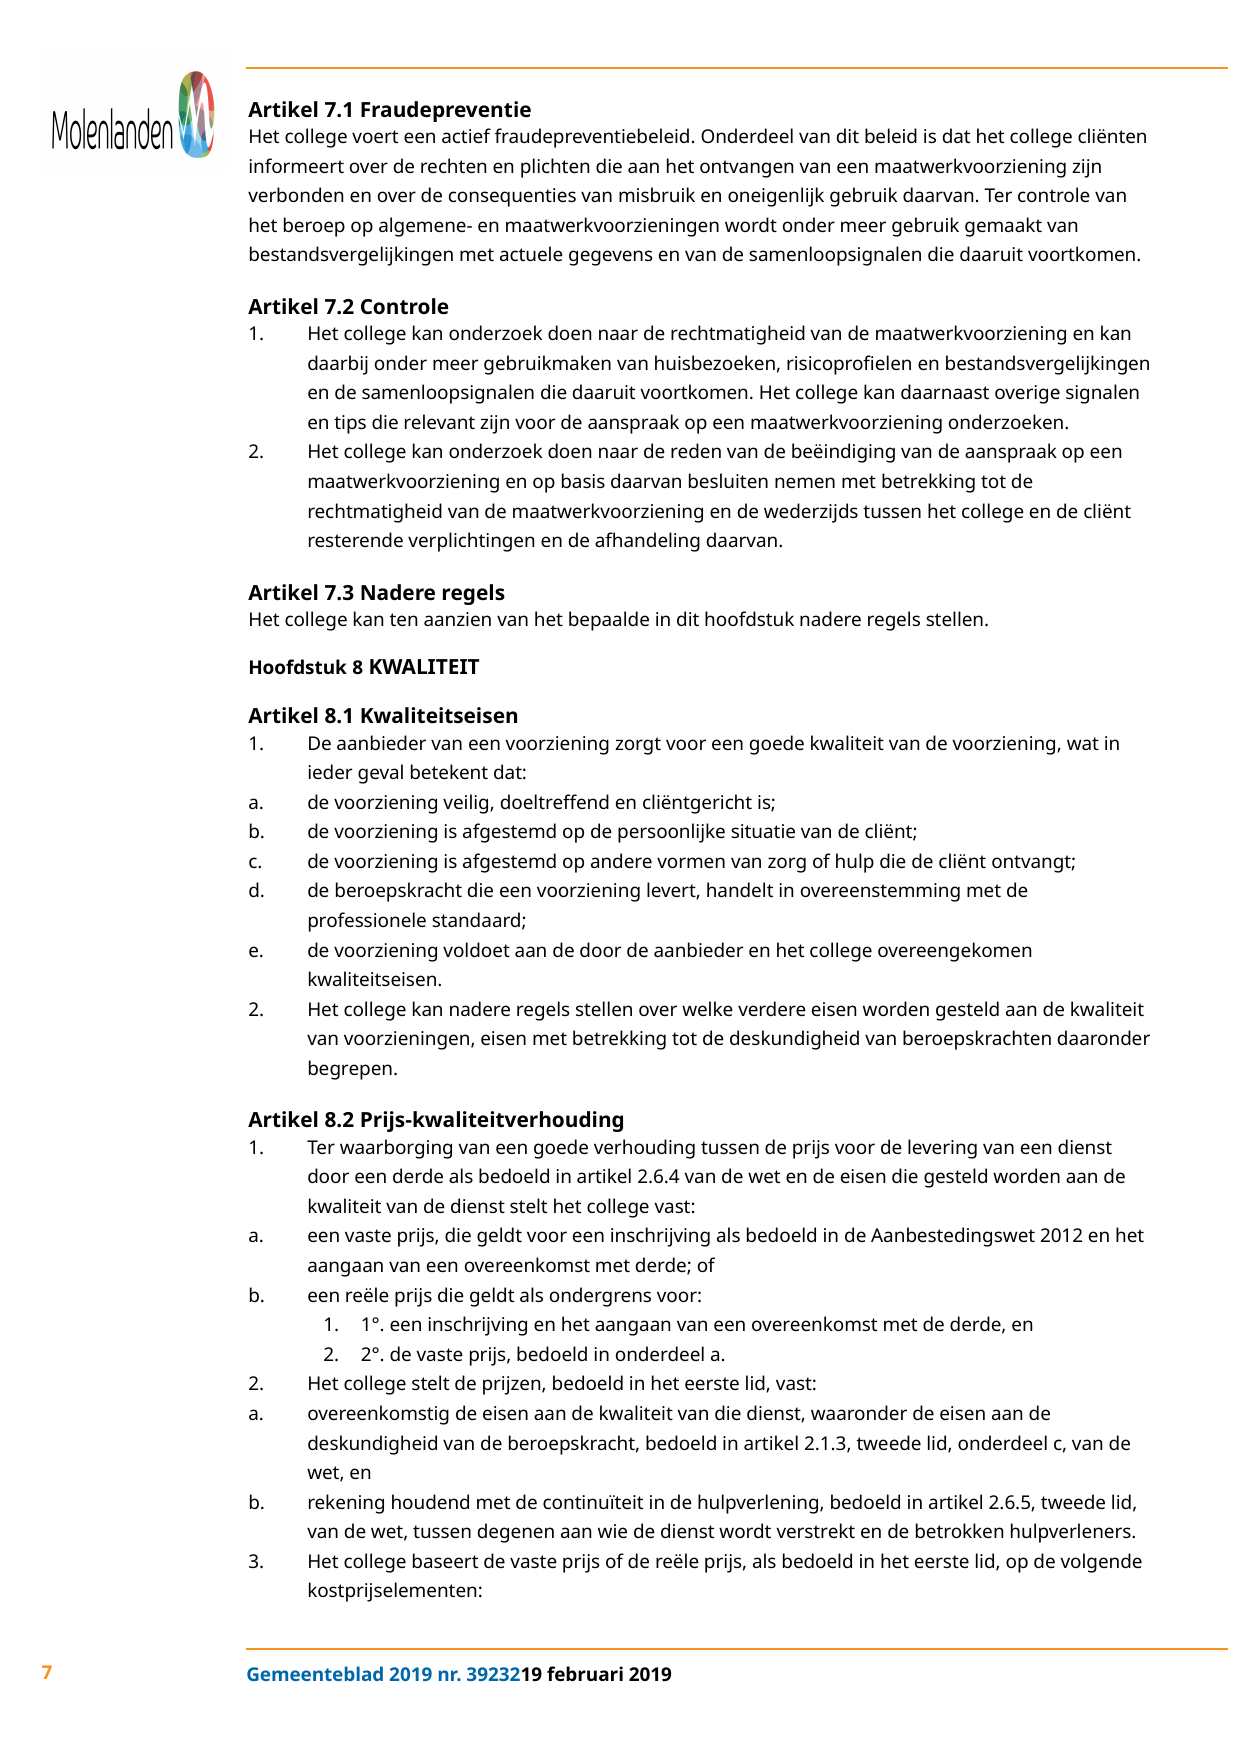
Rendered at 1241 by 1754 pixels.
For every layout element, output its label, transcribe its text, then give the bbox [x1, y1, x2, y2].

list Het college stelt de prijzen, bedoeld in het eerste lid, vast: [248, 1371, 1152, 1396]
text Het college voert een actief fraudepreventiebeleid. Onderdeel van dit beleid is dat het college cliënten informeert over de rechten en plichten die aan het ontvangen van een maatwerkvoorziening zijn verbonden en over de consequenties van misbruik en oneigenlijk gebruik daarvan. Ter controle van het beroep op algemene- en maatwerkvoorzieningen wordt onder meer gebruik gemaakt van bestandsvergelijkingen met actuele gegevens en van de samenloopsignalen die daaruit voortkomen. [248, 123, 1152, 267]
list de voorziening veilig, doeltreffend en cliëntgericht is; [248, 789, 1152, 814]
list Het college kan nadere regels stellen over welke verdere eisen worden gesteld aan de kwaliteit van voorzieningen, eisen met betrekking tot de deskundigheid van beroepskrachten daaronder begrepen. [248, 996, 1152, 1081]
list Het college kan onderzoek doen naar de rechtmatigheid van de maatwerkvoorziening en kan daarbij onder meer gebruikmaken van huisbezoeken, risicoprofielen en bestandsvergelijkingen en de samenloopsignalen die daaruit voortkomen. Het college kan daarnaast overige signalen en tips die relevant zijn voor de aanspraak op een maatwerkvoorziening onderzoeken. [248, 320, 1152, 435]
text Artikel 7.1 Fraudepreventie [248, 95, 1152, 123]
text Artikel 8.2 Prijs-kwaliteitverhouding [248, 1106, 1152, 1134]
list rekening houdend met de continuïteit in de hulpverlening, bedoeld in artikel 2.6.5, tweede lid, van de wet, tussen degenen aan wie de dienst wordt verstrekt en de betrokken hulpverleners. [248, 1489, 1152, 1544]
list een vaste prijs, die geldt voor een inschrijving als bedoeld in de Aanbestedingswet 2012 en het aangaan van een overeenkomst met derde; of [248, 1223, 1152, 1278]
list een reële prijs die geldt als ondergrens voor: [248, 1282, 1152, 1308]
text Artikel 7.3 Nadere regels [248, 578, 1152, 606]
text Artikel 8.1 Kwaliteitseisen [248, 701, 1152, 730]
list De aanbieder van een voorziening zorgt voor een goede kwaliteit van de voorziening, wat in ieder geval betekent dat: [248, 730, 1152, 785]
text Het college kan ten aanzien van het bepaalde in dit hoofdstuk nadere regels stellen. [248, 606, 1152, 632]
list Ter waarborging van een goede verhouding tussen de prijs voor de levering van een dienst door een derde als bedoeld in artikel 2.6.4 van de wet en de eisen die gesteld worden aan de kwaliteit van de dienst stelt het college vast: [248, 1134, 1152, 1219]
text Artikel 7.2 Controle [248, 292, 1152, 320]
list de voorziening voldoet aan de door de aanbieder en het college overeengekomen kwaliteitseisen. [248, 937, 1152, 992]
list Het college kan onderzoek doen naar de reden van de beëindiging van de aanspraak op een maatwerkvoorziening en op basis daarvan besluiten nemen met betrekking tot de rechtmatigheid van de maatwerkvoorziening en de wederzijds tussen het college en de cliënt resterende verplichtingen en de afhandeling daarvan. [248, 439, 1152, 553]
list 1°. een inschrijving en het aangaan van een overeenkomst met de derde, en [323, 1311, 1152, 1337]
picture [41, 47, 231, 172]
list de voorziening is afgestemd op de persoonlijke situatie van de cliënt; [248, 818, 1152, 844]
list Het college baseert de vaste prijs of de reële prijs, als bedoeld in het eerste lid, op de volgende kostprijselementen: [248, 1548, 1152, 1603]
list de beroepskracht die een voorziening levert, handelt in overeenstemming met de professionele standaard; [248, 878, 1152, 933]
list overeenkomstig de eisen aan de kwaliteit van die dienst, waaronder de eisen aan de deskundigheid van de beroepskracht, bedoeld in artikel 2.1.3, tweede lid, onderdeel c, van de wet, en [248, 1400, 1152, 1485]
list de voorziening is afgestemd op andere vormen van zorg of hulp die de cliënt ontvangt; [248, 848, 1152, 874]
list 2°. de vaste prijs, bedoeld in onderdeel a. [323, 1341, 1152, 1367]
text Hoofdstuk 8 KWALITEIT [248, 652, 1152, 680]
